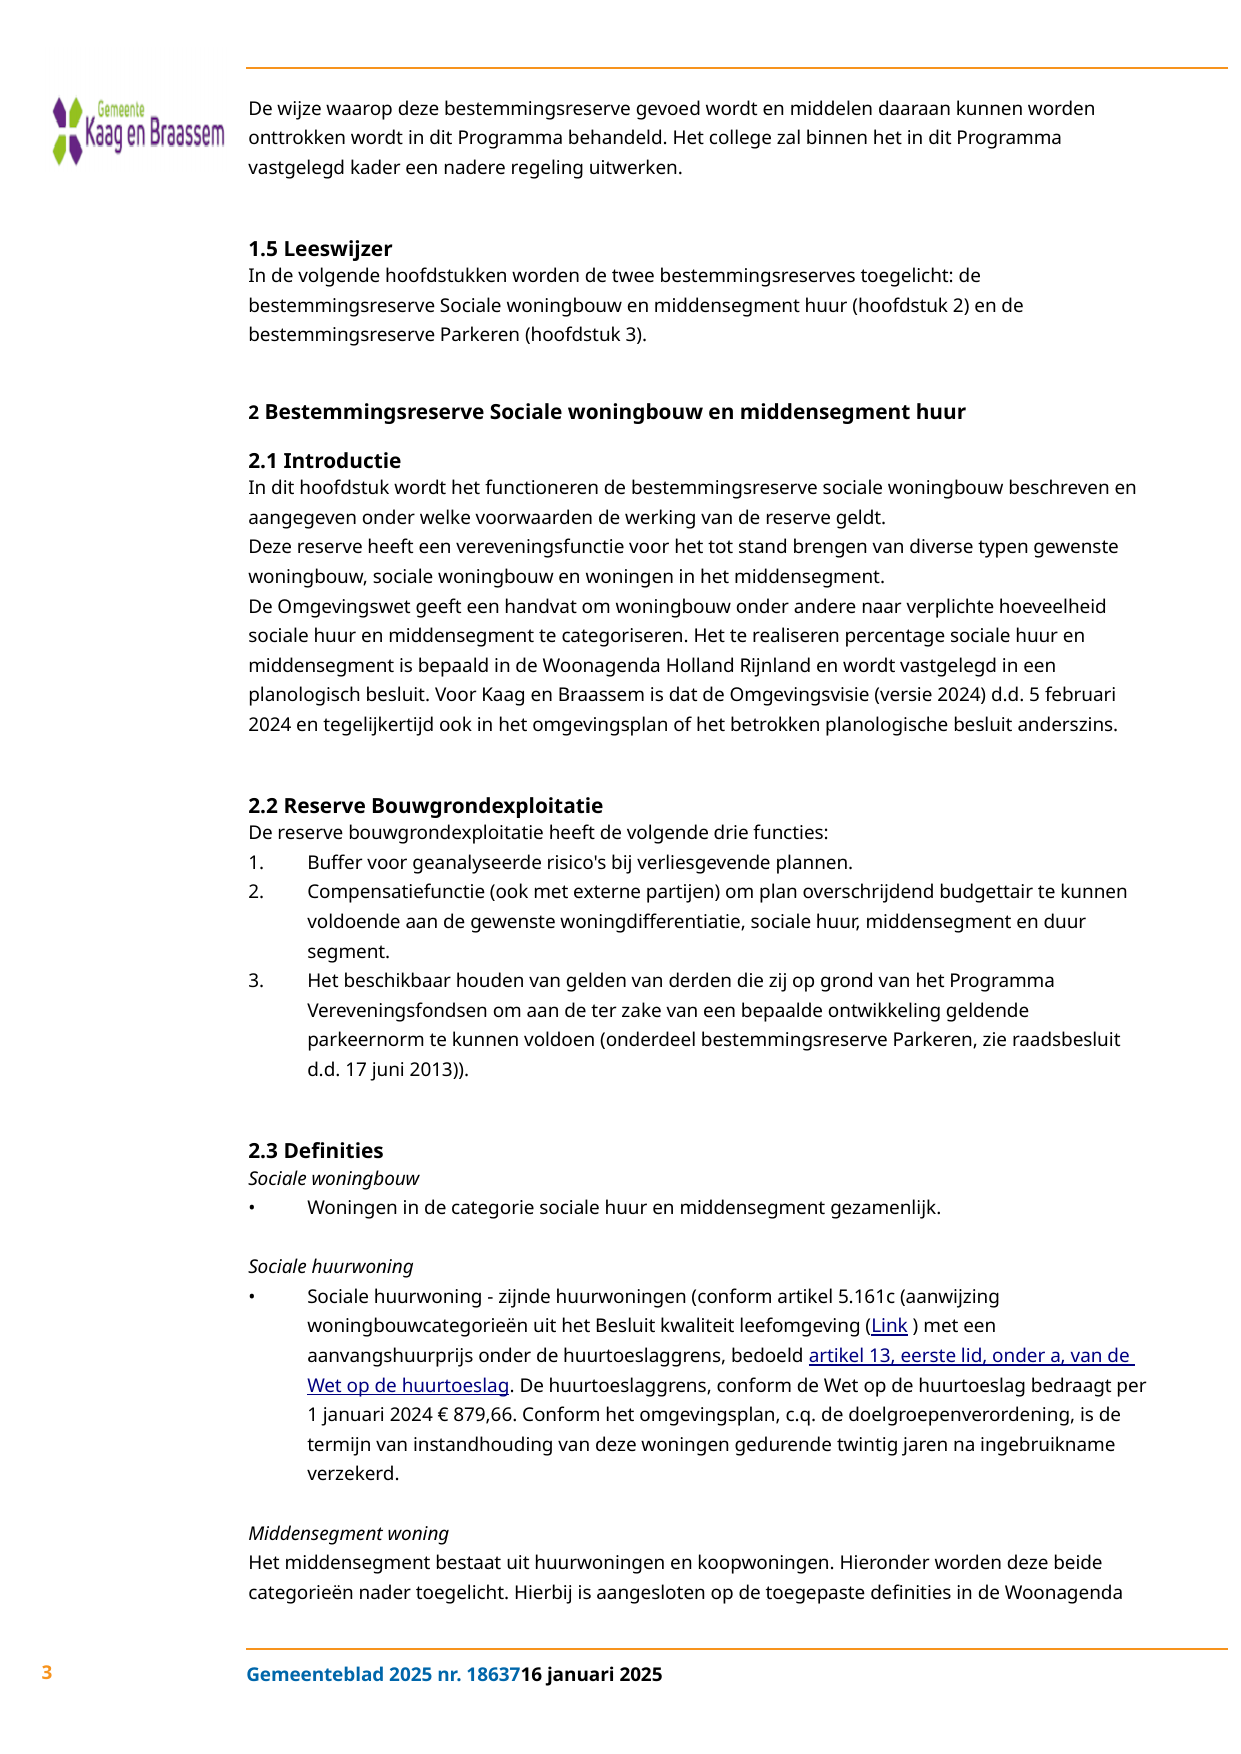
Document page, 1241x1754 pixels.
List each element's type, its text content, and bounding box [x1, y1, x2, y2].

text Sociale huurwoning [248, 1253, 1152, 1279]
picture [41, 47, 231, 172]
text Het middensegment bestaat uit huurwoningen en koopwoningen. Hieronder worden deze beide categorieën nader toegelicht. Hierbij is aangesloten op de toegepaste definities in de Woonagenda [248, 1549, 1152, 1604]
text 2 Bestemmingsreserve Sociale woningbouw en middensegment huur [248, 397, 1152, 425]
list Compensatiefunctie (ook met externe partijen) om plan overschrijdend budgettair te kunnen voldoende aan de gewenste woningdifferentiatie, sociale huur, middensegment en duur segment. [248, 879, 1152, 964]
text Deze reserve heeft een vereveningsfunctie voor het tot stand brengen van diverse typen gewenste woningbouw, sociale woningbouw en woningen in het middensegment. [248, 534, 1152, 589]
list Het beschikbaar houden van gelden van derden die zij op grond van het Programma Vereveningsfondsen om aan de ter zake van een bepaalde ontwikkeling geldende parkeernorm te kunnen voldoen (onderdeel bestemmingsreserve Parkeren, zie raadsbesluit d.d. 17 juni 2013)). [248, 967, 1152, 1082]
text De Omgevingswet geeft een handvat om woningbouw onder andere naar verplichte hoeveelheid sociale huur en middensegment te categoriseren. Het te realiseren percentage sociale huur en middensegment is bepaald in de Woonagenda Holland Rijnland en wordt vastgelegd in een planologisch besluit. Voor Kaag en Braassem is dat de Omgevingsvisie (versie 2024) d.d. 5 februari 2024 en tegelijkertijd ook in het omgevingsplan of het betrokken planologische besluit anderszins. [248, 593, 1152, 737]
text Middensegment woning [248, 1520, 1152, 1545]
text In dit hoofdstuk wordt het functioneren de bestemmingsreserve sociale woningbouw beschreven en aangegeven onder welke voorwaarden de werking van de reserve geldt. [248, 474, 1152, 530]
text 2.2 Reserve Bouwgrondexploitatie [248, 791, 1152, 819]
list Buffer voor geanalyseerde risico's bij verliesgevende plannen. [248, 849, 1152, 875]
text In de volgende hoofdstukken worden de twee bestemmingsreserves toegelicht: de bestemmingsreserve Sociale woningbouw en middensegment huur (hoofdstuk 2) en de bestemmingsreserve Parkeren (hoofdstuk 3). [248, 262, 1152, 347]
text Sociale woningbouw [248, 1165, 1152, 1190]
list Sociale huurwoning - zijnde huurwoningen (conform artikel 5.161c (aanwijzing woningbouwcategorieën uit het Besluit kwaliteit leefomgeving (Link ) met een aanvangshuurprijs onder de huurtoeslaggrens, bedoeld artikel 13, eerste lid, onder a, van de Wet op de huurtoeslag. De huurtoeslaggrens, conform de Wet op de huurtoeslag bedraagt per 1 januari 2024 € 879,66. Conform het omgevingsplan, c.q. de doelgroepenverordening, is de termijn van instandhouding van deze woningen gedurende twintig jaren na ingebruikname verzekerd. [248, 1283, 1152, 1486]
text 2.1 Introductie [248, 446, 1152, 474]
text De wijze waarop deze bestemmingsreserve gevoed wordt en middelen daaraan kunnen worden onttrokken wordt in dit Programma behandeld. Het college zal binnen het in dit Programma vastgelegd kader een nadere regeling uitwerken. [248, 95, 1152, 180]
list Woningen in de categorie sociale huur en middensegment gezamenlijk. [248, 1194, 1152, 1220]
text De reserve bouwgrondexploitatie heeft de volgende drie functies: [248, 819, 1152, 845]
text 2.3 Definities [248, 1136, 1152, 1165]
text 1.5 Leeswijzer [248, 234, 1152, 262]
